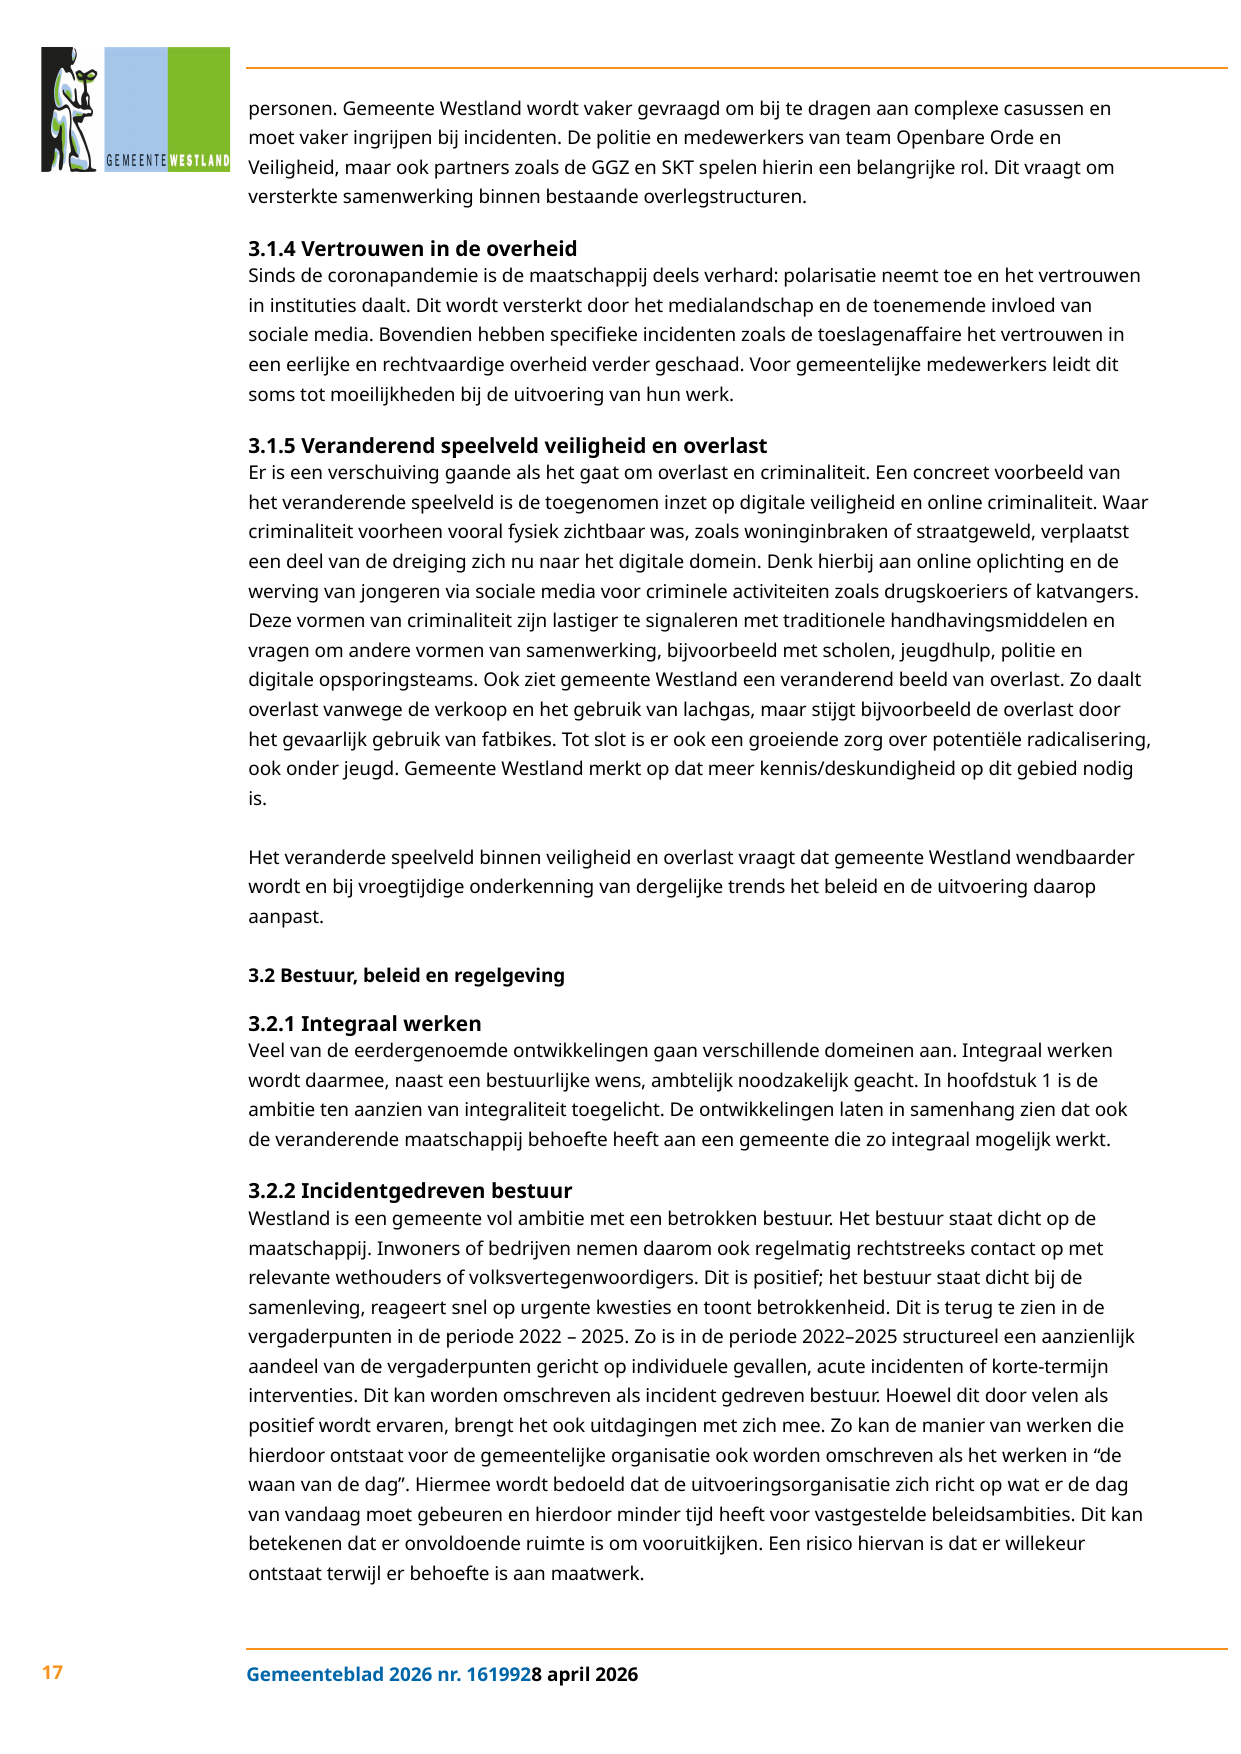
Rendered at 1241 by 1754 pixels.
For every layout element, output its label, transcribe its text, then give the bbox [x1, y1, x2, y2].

text Er is een verschuiving gaande als het gaat om overlast en criminaliteit. Een concreet voorbeeld van het veranderende speelveld is de toegenomen inzet op digitale veiligheid en online criminaliteit. Waar criminaliteit voorheen vooral fysiek zichtbaar was, zoals woninginbraken of straatgeweld, verplaatst een deel van de dreiging zich nu naar het digitale domein. Denk hierbij aan online oplichting en de werving van jongeren via sociale media voor criminele activiteiten zoals drugskoeriers of katvangers. Deze vormen van criminaliteit zijn lastiger te signaleren met traditionele handhavingsmiddelen en vragen om andere vormen van samenwerking, bijvoorbeeld met scholen, jeugdhulp, politie en digitale opsporingsteams. Ook ziet gemeente Westland een veranderend beeld van overlast. Zo daalt overlast vanwege de verkoop en het gebruik van lachgas, maar stijgt bijvoorbeeld de overlast door het gevaarlijk gebruik van fatbikes. Tot slot is er ook een groeiende zorg over potentiële radicalisering, ook onder jeugd. Gemeente Westland merkt op dat meer kennis/deskundigheid op dit gebied nodig is. [248, 459, 1152, 811]
text Westland is een gemeente vol ambitie met een betrokken bestuur. Het bestuur staat dicht op de maatschappij. Inwoners of bedrijven nemen daarom ook regelmatig rechtstreeks contact op met relevante wethouders of volksvertegenwoordigers. Dit is positief; het bestuur staat dicht bij de samenleving, reageert snel op urgente kwesties en toont betrokkenheid. Dit is terug te zien in de vergaderpunten in de periode 2022 – 2025. Zo is in de periode 2022–2025 structureel een aanzienlijk aandeel van de vergaderpunten gericht op individuele gevallen, acute incidenten of korte-termijn interventies. Dit kan worden omschreven als incident gedreven bestuur. Hoewel dit door velen als positief wordt ervaren, brengt het ook uitdagingen met zich mee. Zo kan de manier van werken die hierdoor ontstaat voor de gemeentelijke organisatie ook worden omschreven als het werken in “de waan van de dag”. Hiermee wordt bedoeld dat de uitvoeringsorganisatie zich richt op wat er de dag van vandaag moet gebeuren en hierdoor minder tijd heeft voor vastgestelde beleidsambities. Dit kan betekenen dat er onvoldoende ruimte is om vooruitkijken. Een risico hiervan is dat er willekeur ontstaat terwijl er behoefte is aan maatwerk. [248, 1205, 1152, 1586]
text Het veranderde speelveld binnen veiligheid en overlast vraagt dat gemeente Westland wendbaarder wordt en bij vroegtijdige onderkenning van dergelijke trends het beleid en de uitvoering daarop aanpast. [248, 844, 1152, 929]
text 3.1.4 Vertrouwen in de overheid [248, 234, 1152, 262]
text 3.2.2 Incidentgedreven bestuur [248, 1177, 1152, 1205]
picture [41, 47, 231, 172]
text Veel van de eerdergenoemde ontwikkelingen gaan verschillende domeinen aan. Integraal werken wordt daarmee, naast een bestuurlijke wens, ambtelijk noodzakelijk geacht. In hoofdstuk 1 is de ambitie ten aanzien van integraliteit toegelicht. De ontwikkelingen laten in samenhang zien dat ook de veranderende maatschappij behoefte heeft aan een gemeente die zo integraal mogelijk werkt. [248, 1037, 1152, 1152]
text Sinds de coronapandemie is de maatschappij deels verhard: polarisatie neemt toe en het vertrouwen in instituties daalt. Dit wordt versterkt door het medialandschap en de toenemende invloed van sociale media. Bovendien hebben specifieke incidenten zoals de toeslagenaffaire het vertrouwen in een eerlijke en rechtvaardige overheid verder geschaad. Voor gemeentelijke medewerkers leidt dit soms tot moeilijkheden bij de uitvoering van hun werk. [248, 262, 1152, 406]
text 3.1.5 Veranderend speelveld veiligheid en overlast [248, 431, 1152, 459]
text personen. Gemeente Westland wordt vaker gevraagd om bij te dragen aan complexe casussen en moet vaker ingrijpen bij incidenten. De politie en medewerkers van team Openbare Orde en Veiligheid, maar ook partners zoals de GGZ en SKT spelen hierin een belangrijke rol. Dit vraagt om versterkte samenwerking binnen bestaande overlegstructuren. [248, 95, 1152, 209]
text 3.2 Bestuur, beleid en regelgeving [248, 962, 1152, 988]
text 3.2.1 Integraal werken [248, 1009, 1152, 1037]
